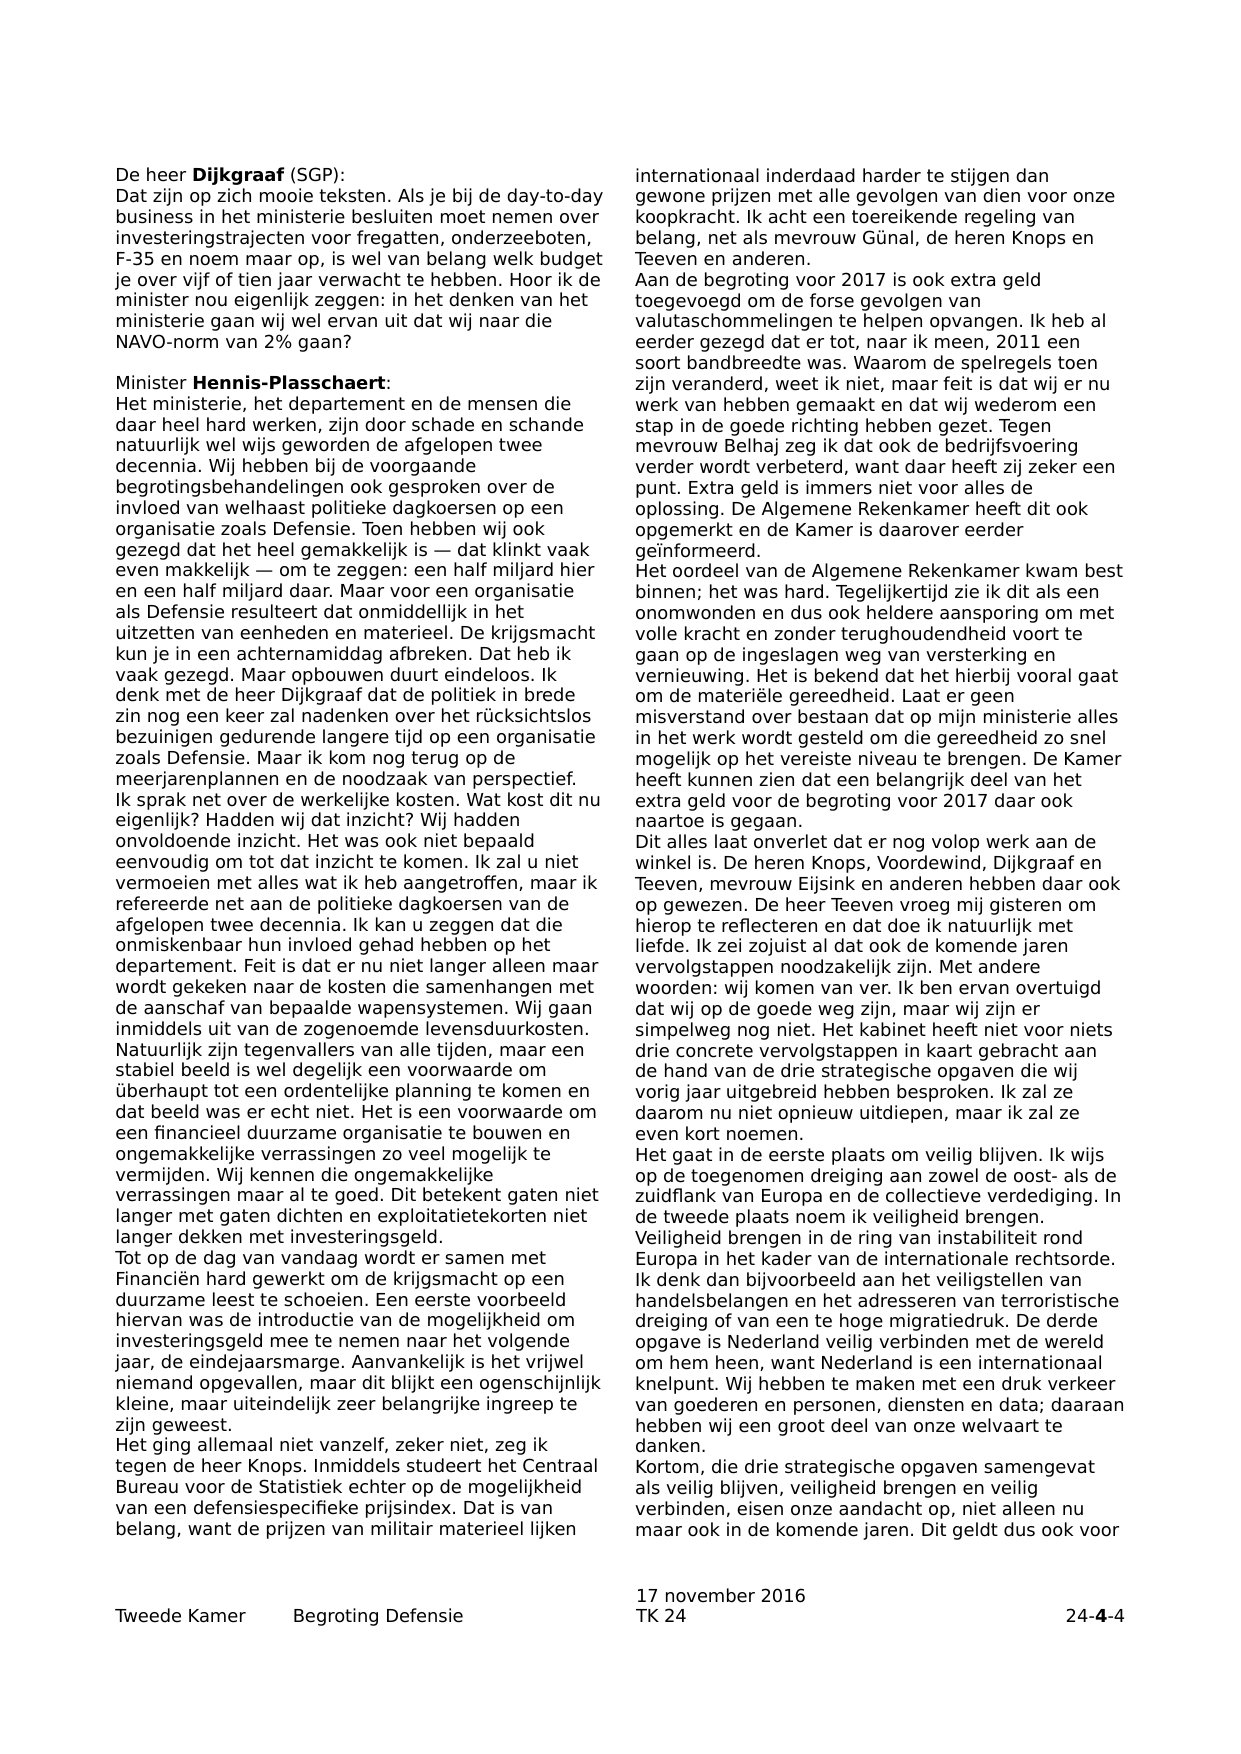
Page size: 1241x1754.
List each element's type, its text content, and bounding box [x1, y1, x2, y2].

text Aan de begroting voor 2017 is ook extra geld toegevoegd om de forse gevolgen van valutaschommelingen te helpen opvangen. Ik heb al eerder gezegd dat er tot, naar ik meen, 2011 een soort bandbreedte was. Waarom de spelregels toen zijn veranderd, weet ik niet, maar feit is dat wij er nu werk van hebben gemaakt en dat wij wederom een stap in de goede richting hebben gezet. Tegen mevrouw Belhaj zeg ik dat ook de bedrijfsvoering verder wordt verbeterd, want daar heeft zij zeker een punt. Extra geld is immers niet voor alles de oplossing. De Algemene Rekenkamer heeft dit ook opgemerkt en de Kamer is daarover eerder geïnformeerd. [635, 269, 1125, 561]
text Dat zijn op zich mooie teksten. Als je bij de day-to-day business in het ministerie besluiten moet nemen over investeringstrajecten voor fregatten, onderzeeboten, F-35 en noem maar op, is wel van belang welk budget je over vijf of tien jaar verwacht te hebben. Hoor ik de minister nou eigenlijk zeggen: in het denken van het ministerie gaan wij wel ervan uit dat wij naar die NAVO-norm van 2% gaan? [115, 186, 605, 353]
text Ik sprak net over de werkelijke kosten. Wat kost dit nu eigenlijk? Hadden wij dat inzicht? Wij hadden onvoldoende inzicht. Het was ook niet bepaald eenvoudig om tot dat inzicht te komen. Ik zal u niet vermoeien met alles wat ik heb aangetroffen, maar ik refereerde net aan de politieke dagkoersen van de afgelopen twee decennia. Ik kan u zeggen dat die onmiskenbaar hun invloed gehad hebben op het departement. Feit is dat er nu niet langer alleen maar wordt gekeken naar de kosten die samenhangen met de aanschaf van bepaalde wapensystemen. Wij gaan inmiddels uit van de zogenoemde levensduurkosten. Natuurlijk zijn tegenvallers van alle tijden, maar een stabiel beeld is wel degelijk een voorwaarde om überhaupt tot een ordentelijke planning te komen en dat beeld was er echt niet. Het is een voorwaarde om een financieel duurzame organisatie te bouwen en ongemakkelijke verrassingen zo veel mogelijk te vermijden. Wij kennen die ongemakkelijke verrassingen maar al te goed. Dit betekent gaten niet langer met gaten dichten en exploitatietekorten niet langer dekken met investeringsgeld. [115, 789, 605, 1248]
text Dit alles laat onverlet dat er nog volop werk aan de winkel is. De heren Knops, Voordewind, Dijkgraaf en Teeven, mevrouw Eijsink en anderen hebben daar ook op gewezen. De heer Teeven vroeg mij gisteren om hierop te reflecteren en dat doe ik natuurlijk met liefde. Ik zei zojuist al dat ook de komende jaren vervolgstappen noodzakelijk zijn. Met andere woorden: wij komen van ver. Ik ben ervan overtuigd dat wij op de goede weg zijn, maar wij zijn er simpelweg nog niet. Het kabinet heeft niet voor niets drie concrete vervolgstappen in kaart gebracht aan de hand van de drie strategische opgaven die wij vorig jaar uitgebreid hebben besproken. Ik zal ze daarom nu niet opnieuw uitdiepen, maar ik zal ze even kort noemen. [635, 832, 1125, 1144]
text Het gaat in de eerste plaats om veilig blijven. Ik wijs op de toegenomen dreiging aan zowel de oost- als de zuidflank van Europa en de collectieve verdediging. In de tweede plaats noem ik veiligheid brengen. Veiligheid brengen in de ring van instabiliteit rond Europa in het kader van de internationale rechtsorde. Ik denk dan bijvoorbeeld aan het veiligstellen van handelsbelangen en het adresseren van terroristische dreiging of van een te hoge migratiedruk. De derde opgave is Nederland veilig verbinden met de wereld om hem heen, want Nederland is een internationaal knelpunt. Wij hebben te maken met een druk verkeer van goederen en personen, diensten en data; daaraan hebben wij een groot deel van onze welvaart te danken. [635, 1144, 1125, 1457]
text Het oordeel van de Algemene Rekenkamer kwam best binnen; het was hard. Tegelijkertijd zie ik dit als een onomwonden en dus ook heldere aansporing om met volle kracht en zonder terughoudendheid voort te gaan op de ingeslagen weg van versterking en vernieuwing. Het is bekend dat het hierbij vooral gaat om de materiële gereedheid. Laat er geen misverstand over bestaan dat op mijn ministerie alles in het werk wordt gesteld om die gereedheid zo snel mogelijk op het vereiste niveau te brengen. De Kamer heeft kunnen zien dat een belangrijk deel van het extra geld voor de begroting voor 2017 daar ook naartoe is gegaan. [635, 561, 1125, 832]
text Het ging allemaal niet vanzelf, zeker niet, zeg ik tegen de heer Knops. Inmiddels studeert het Centraal Bureau voor de Statistiek echter op de mogelijkheid van een defensiespecifieke prijsindex. Dat is van belang, want de prijzen van militair materieel lijken [115, 1435, 605, 1539]
text Kortom, die drie strategische opgaven samengevat als veilig blijven, veiligheid brengen en veilig verbinden, eisen onze aandacht op, niet alleen nu maar ook in de komende jaren. Dit geldt dus ook voor [635, 1457, 1125, 1540]
text Het ministerie, het departement en de mensen die daar heel hard werken, zijn door schade en schande natuurlijk wel wijs geworden de afgelopen twee decennia. Wij hebben bij de voorgaande begrotingsbehandelingen ook gesproken over de invloed van welhaast politieke dagkoersen op een organisatie zoals Defensie. Toen hebben wij ook gezegd dat het heel gemakkelijk is — dat klinkt vaak even makkelijk — om te zeggen: een half miljard hier en een half miljard daar. Maar voor een organisatie als Defensie resulteert dat onmiddellijk in het uitzetten van eenheden en materieel. De krijgsmacht kun je in een achternamiddag afbreken. Dat heb ik vaak gezegd. Maar opbouwen duurt eindeloos. Ik denk met de heer Dijkgraaf dat de politiek in brede zin nog een keer zal nadenken over het rücksichtslos bezuinigen gedurende langere tijd op een organisatie zoals Defensie. Maar ik kom nog terug op de meerjarenplannen en de noodzaak van perspectief. [115, 393, 605, 789]
text Minister Hennis-Plasschaert: [115, 373, 605, 393]
text De heer Dijkgraaf (SGP): [115, 165, 605, 186]
text Tot op de dag van vandaag wordt er samen met Financiën hard gewerkt om de krijgsmacht op een duurzame leest te schoeien. Een eerste voorbeeld hiervan was de introductie van de mogelijkheid om investeringsgeld mee te nemen naar het volgende jaar, de eindejaarsmarge. Aanvankelijk is het vrijwel niemand opgevallen, maar dit blijkt een ogenschijnlijk kleine, maar uiteindelijk zeer belangrijke ingreep te zijn geweest. [115, 1248, 605, 1435]
text internationaal inderdaad harder te stijgen dan gewone prijzen met alle gevolgen van dien voor onze koopkracht. Ik acht een toereikende regeling van belang, net als mevrouw Günal, de heren Knops en Teeven en anderen. [635, 165, 1125, 269]
